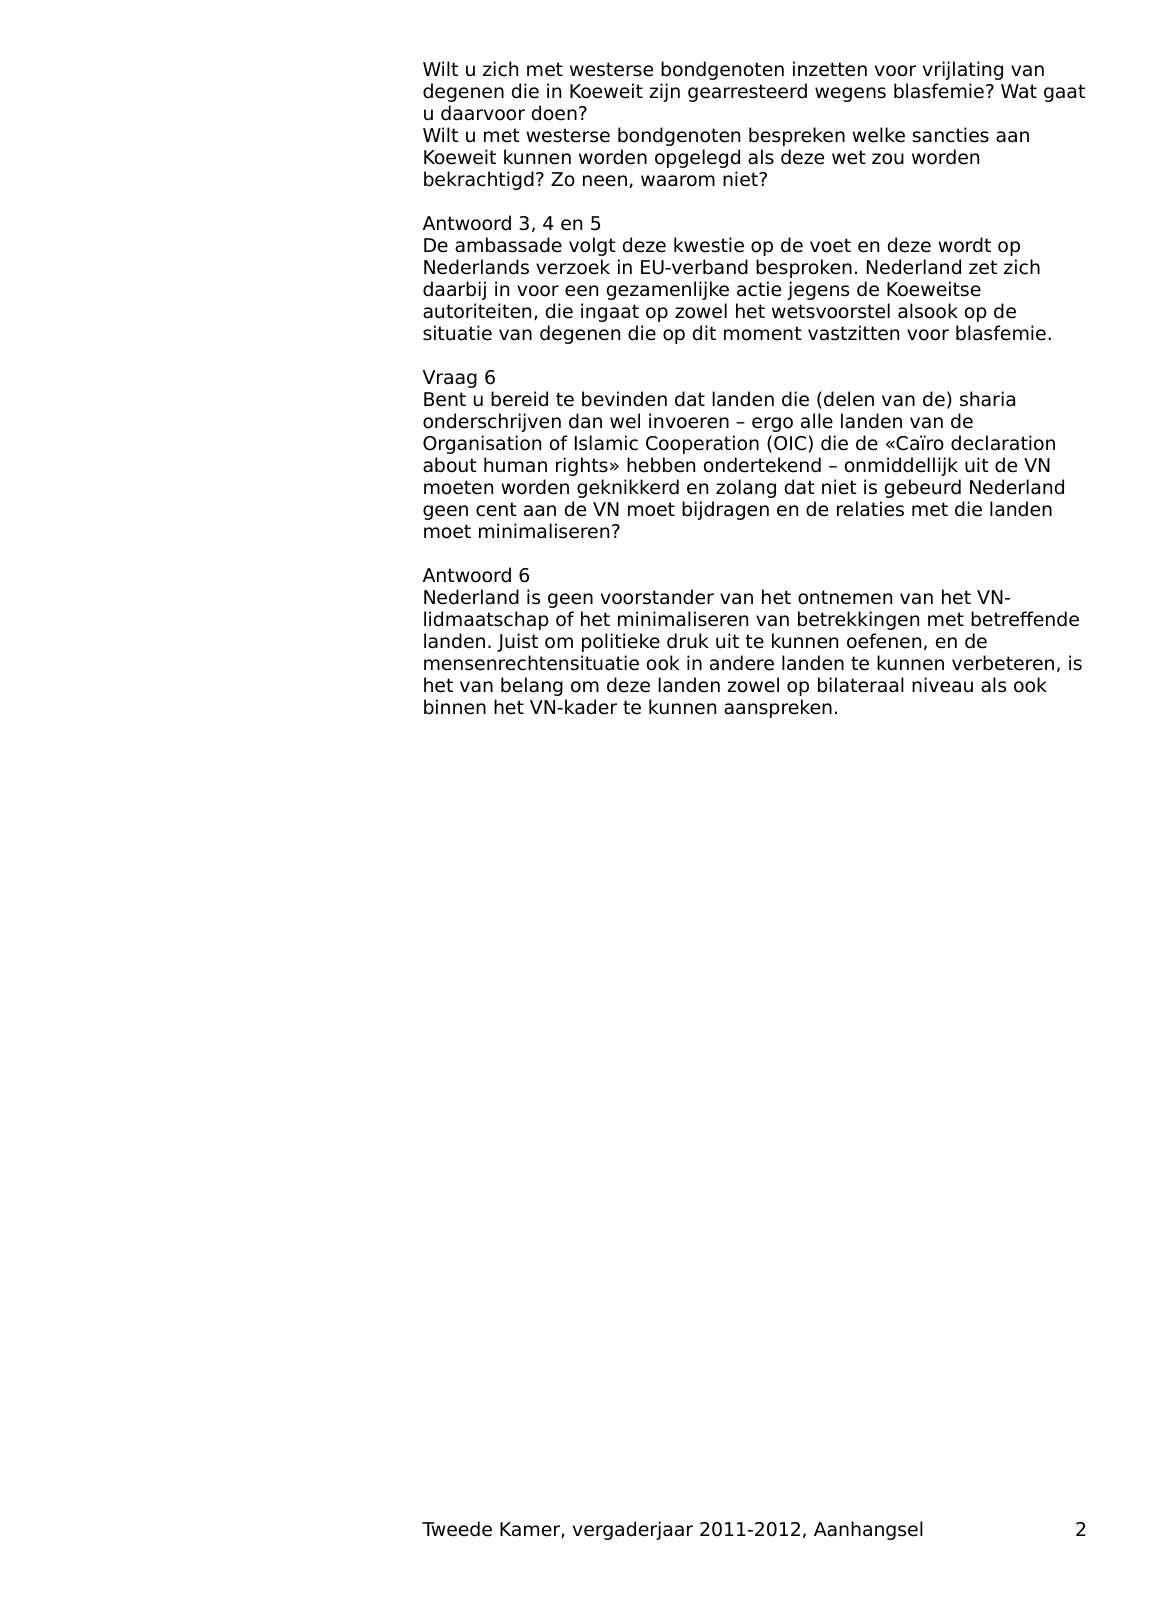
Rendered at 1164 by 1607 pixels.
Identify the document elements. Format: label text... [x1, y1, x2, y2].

text De ambassade volgt deze kwestie op de voet en deze wordt op Nederlands verzoek in EU-verband besproken. Nederland zet zich daarbij in voor een gezamenlijke actie jegens de Koeweitse autoriteiten, die ingaat op zowel het wetsvoorstel alsook op de situatie van degenen die op dit moment vastzitten voor blasfemie. [422, 235, 1087, 345]
text Wilt u zich met westerse bondgenoten inzetten voor vrijlating van degenen die in Koeweit zijn gearresteerd wegens blasfemie? Wat gaat u daarvoor doen? [422, 59, 1087, 125]
text Antwoord 6 [422, 565, 1087, 587]
text Bent u bereid te bevinden dat landen die (delen van de) sharia onderschrijven dan wel invoeren – ergo alle landen van de Organisation of Islamic Cooperation (OIC) die de «Caïro declaration about human rights» hebben ondertekend – onmiddellijk uit de VN moeten worden geknikkerd en zolang dat niet is gebeurd Nederland geen cent aan de VN moet bijdragen en de relaties met die landen moet minimaliseren? [422, 389, 1087, 543]
text Nederland is geen voorstander van het ontnemen van het VN-lidmaatschap of het minimaliseren van betrekkingen met betreffende landen. Juist om politieke druk uit te kunnen oefenen, en de mensenrechtensituatie ook in andere landen te kunnen verbeteren, is het van belang om deze landen zowel op bilateraal niveau als ook binnen het VN-kader te kunnen aanspreken. [422, 587, 1087, 719]
text Antwoord 3, 4 en 5 [422, 213, 1087, 235]
text Vraag 6 [422, 367, 1087, 389]
text Wilt u met westerse bondgenoten bespreken welke sancties aan Koeweit kunnen worden opgelegd als deze wet zou worden bekrachtigd? Zo neen, waarom niet? [422, 125, 1087, 191]
